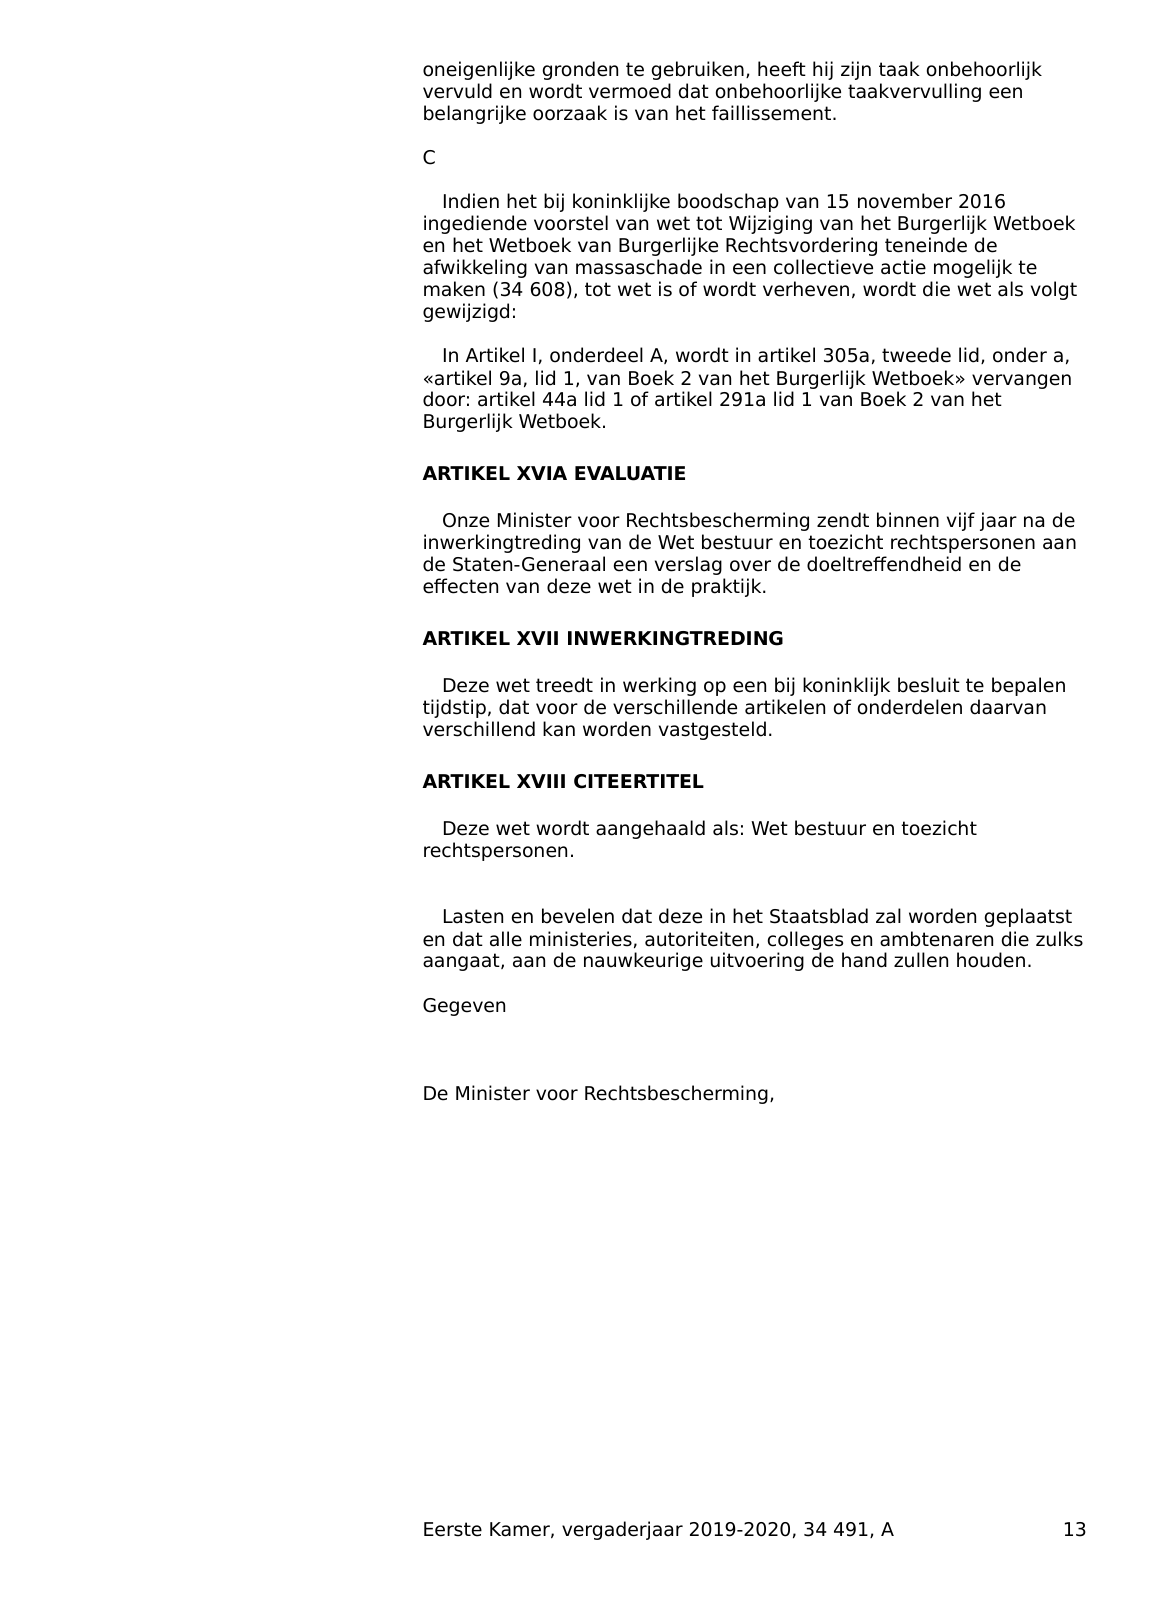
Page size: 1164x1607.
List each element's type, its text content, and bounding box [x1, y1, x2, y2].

subtitle ARTIKEL XVII INWERKINGTREDING [422, 628, 1087, 650]
text Onze Minister voor Rechtsbescherming zendt binnen vijf jaar na de inwerkingtreding van de Wet bestuur en toezicht rechtspersonen aan de Staten-Generaal een verslag over de doeltreffendheid en de effecten van deze wet in de praktijk. [422, 510, 1087, 598]
text C [422, 147, 1087, 169]
text Lasten en bevelen dat deze in het Staatsblad zal worden geplaatst en dat alle ministeries, autoriteiten, colleges en ambtenaren die zulks aangaat, aan de nauwkeurige uitvoering de hand zullen houden. [422, 906, 1087, 972]
subtitle ARTIKEL XVIA EVALUATIE [422, 463, 1087, 485]
text oneigenlijke gronden te gebruiken, heeft hij zijn taak onbehoorlijk vervuld en wordt vermoed dat onbehoorlijke taakvervulling een belangrijke oorzaak is van het faillissement. [422, 59, 1087, 125]
text Deze wet wordt aangehaald als: Wet bestuur en toezicht rechtspersonen. [422, 818, 1087, 862]
text Gegeven [422, 994, 1087, 1017]
text In Artikel I, onderdeel A, wordt in artikel 305a, tweede lid, onder a, «artikel 9a, lid 1, van Boek 2 van het Burgerlijk Wetboek» vervangen door: artikel 44a lid 1 of artikel 291a lid 1 van Boek 2 van het Burgerlijk Wetboek. [422, 345, 1087, 433]
text Indien het bij koninklijke boodschap van 15 november 2016 ingediende voorstel van wet tot Wijziging van het Burgerlijk Wetboek en het Wetboek van Burgerlijke Rechtsvordering teneinde de afwikkeling van massaschade in een collectieve actie mogelijk te maken (34 608), tot wet is of wordt verheven, wordt die wet als volgt gewijzigd: [422, 191, 1087, 323]
subtitle ARTIKEL XVIII CITEERTITEL [422, 771, 1087, 793]
text De Minister voor Rechtsbescherming, [422, 1083, 1087, 1105]
text Deze wet treedt in werking op een bij koninklijk besluit te bepalen tijdstip, dat voor de verschillende artikelen of onderdelen daarvan verschillend kan worden vastgesteld. [422, 675, 1087, 741]
